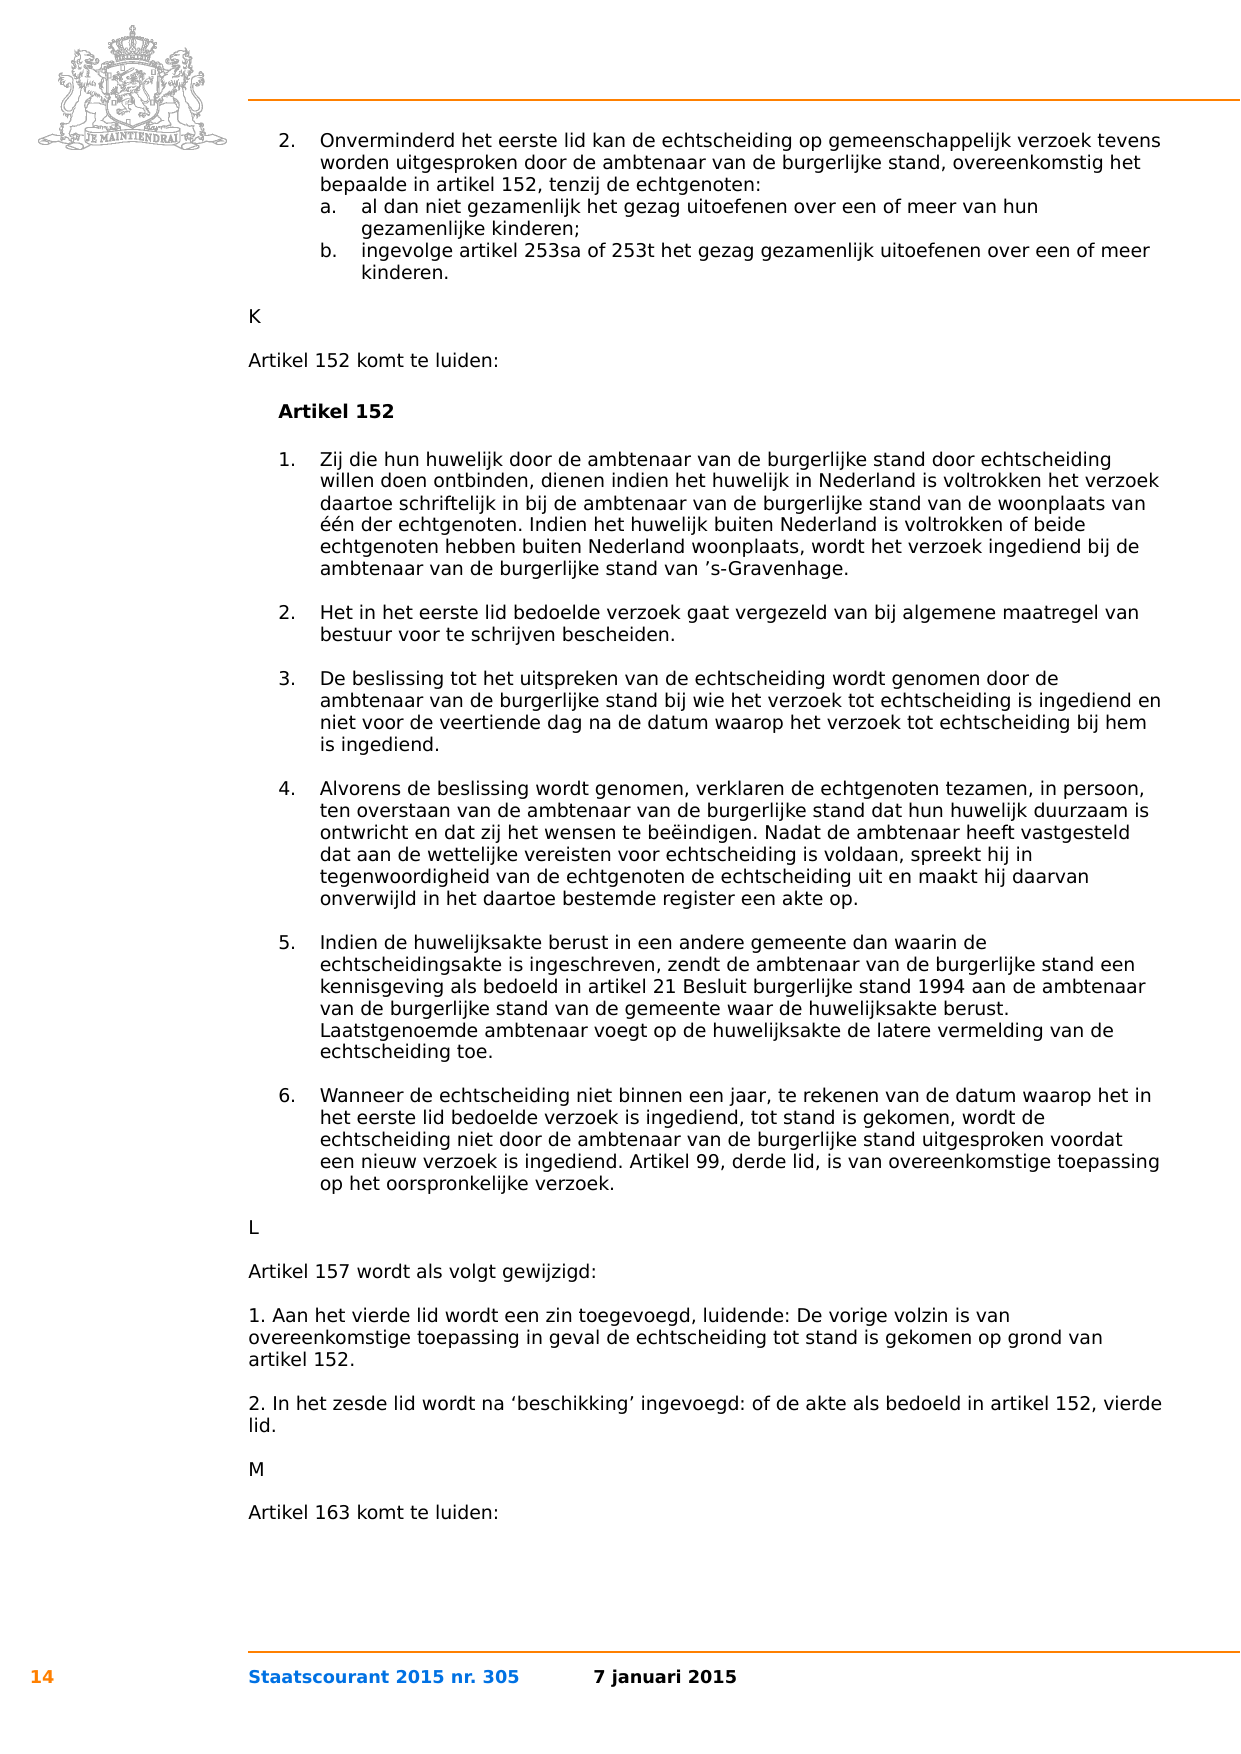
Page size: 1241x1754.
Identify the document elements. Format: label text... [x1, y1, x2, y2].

text 3. De beslissing tot het uitspreken van de echtscheiding wordt genomen door de ambtenaar van de burgerlijke stand bij wie het verzoek tot echtscheiding is ingediend en niet voor de veertiende dag na de datum waarop het verzoek tot echtscheiding bij hem is ingediend. [278, 668, 1163, 756]
text Artikel 157 wordt als volgt gewijzigd: [248, 1261, 1163, 1283]
text a. al dan niet gezamenlijk het gezag uitoefenen over een of meer van hun gezamenlijke kinderen; [319, 196, 1163, 240]
text 2. Onverminderd het eerste lid kan de echtscheiding op gemeenschappelijk verzoek tevens worden uitgesproken door de ambtenaar van de burgerlijke stand, overeenkomstig het bepaalde in artikel 152, tenzij de echtgenoten: [278, 130, 1163, 196]
text 2. Het in het eerste lid bedoelde verzoek gaat vergezeld van bij algemene maatregel van bestuur voor te schrijven bescheiden. [278, 602, 1163, 646]
text Artikel 152 komt te luiden: [248, 349, 1163, 371]
subtitle Artikel 152 [278, 401, 1163, 423]
text M [248, 1458, 1163, 1480]
picture [38, 25, 227, 150]
text 1. Aan het vierde lid wordt een zin toegevoegd, luidende: De vorige volzin is van overeenkomstige toepassing in geval de echtscheiding tot stand is gekomen op grond van artikel 152. [248, 1305, 1163, 1371]
text K [248, 306, 1163, 328]
text b. ingevolge artikel 253sa of 253t het gezag gezamenlijk uitoefenen over een of meer kinderen. [319, 240, 1163, 284]
text 5. Indien de huwelijksakte berust in een andere gemeente dan waarin de echtscheidingsakte is ingeschreven, zendt de ambtenaar van de burgerlijke stand een kennisgeving als bedoeld in artikel 21 Besluit burgerlijke stand 1994 aan de ambtenaar van de burgerlijke stand van de gemeente waar de huwelijksakte berust. Laatstgenoemde ambtenaar voegt op de huwelijksakte de latere vermelding van de echtscheiding toe. [278, 932, 1163, 1063]
text L [248, 1217, 1163, 1239]
text 4. Alvorens de beslissing wordt genomen, verklaren de echtgenoten tezamen, in persoon, ten overstaan van de ambtenaar van de burgerlijke stand dat hun huwelijk duurzaam is ontwricht en dat zij het wensen te beëindigen. Nadat de ambtenaar heeft vastgesteld dat aan de wettelijke vereisten voor echtscheiding is voldaan, spreekt hij in tegenwoordigheid van de echtgenoten de echtscheiding uit en maakt hij daarvan onverwijld in het daartoe bestemde register een akte op. [278, 778, 1163, 910]
text 2. In het zesde lid wordt na ‘beschikking’ ingevoegd: of de akte als bedoeld in artikel 152, vierde lid. [248, 1393, 1163, 1437]
text 1. Zij die hun huwelijk door de ambtenaar van de burgerlijke stand door echtscheiding willen doen ontbinden, dienen indien het huwelijk in Nederland is voltrokken het verzoek daartoe schriftelijk in bij de ambtenaar van de burgerlijke stand van de woonplaats van één der echtgenoten. Indien het huwelijk buiten Nederland is voltrokken of beide echtgenoten hebben buiten Nederland woonplaats, wordt het verzoek ingediend bij de ambtenaar van de burgerlijke stand van ’s-Gravenhage. [278, 448, 1163, 580]
text Artikel 163 komt te luiden: [248, 1502, 1163, 1524]
text 6. Wanneer de echtscheiding niet binnen een jaar, te rekenen van de datum waarop het in het eerste lid bedoelde verzoek is ingediend, tot stand is gekomen, wordt de echtscheiding niet door de ambtenaar van de burgerlijke stand uitgesproken voordat een nieuw verzoek is ingediend. Artikel 99, derde lid, is van overeenkomstige toepassing op het oorspronkelijke verzoek. [278, 1085, 1163, 1195]
